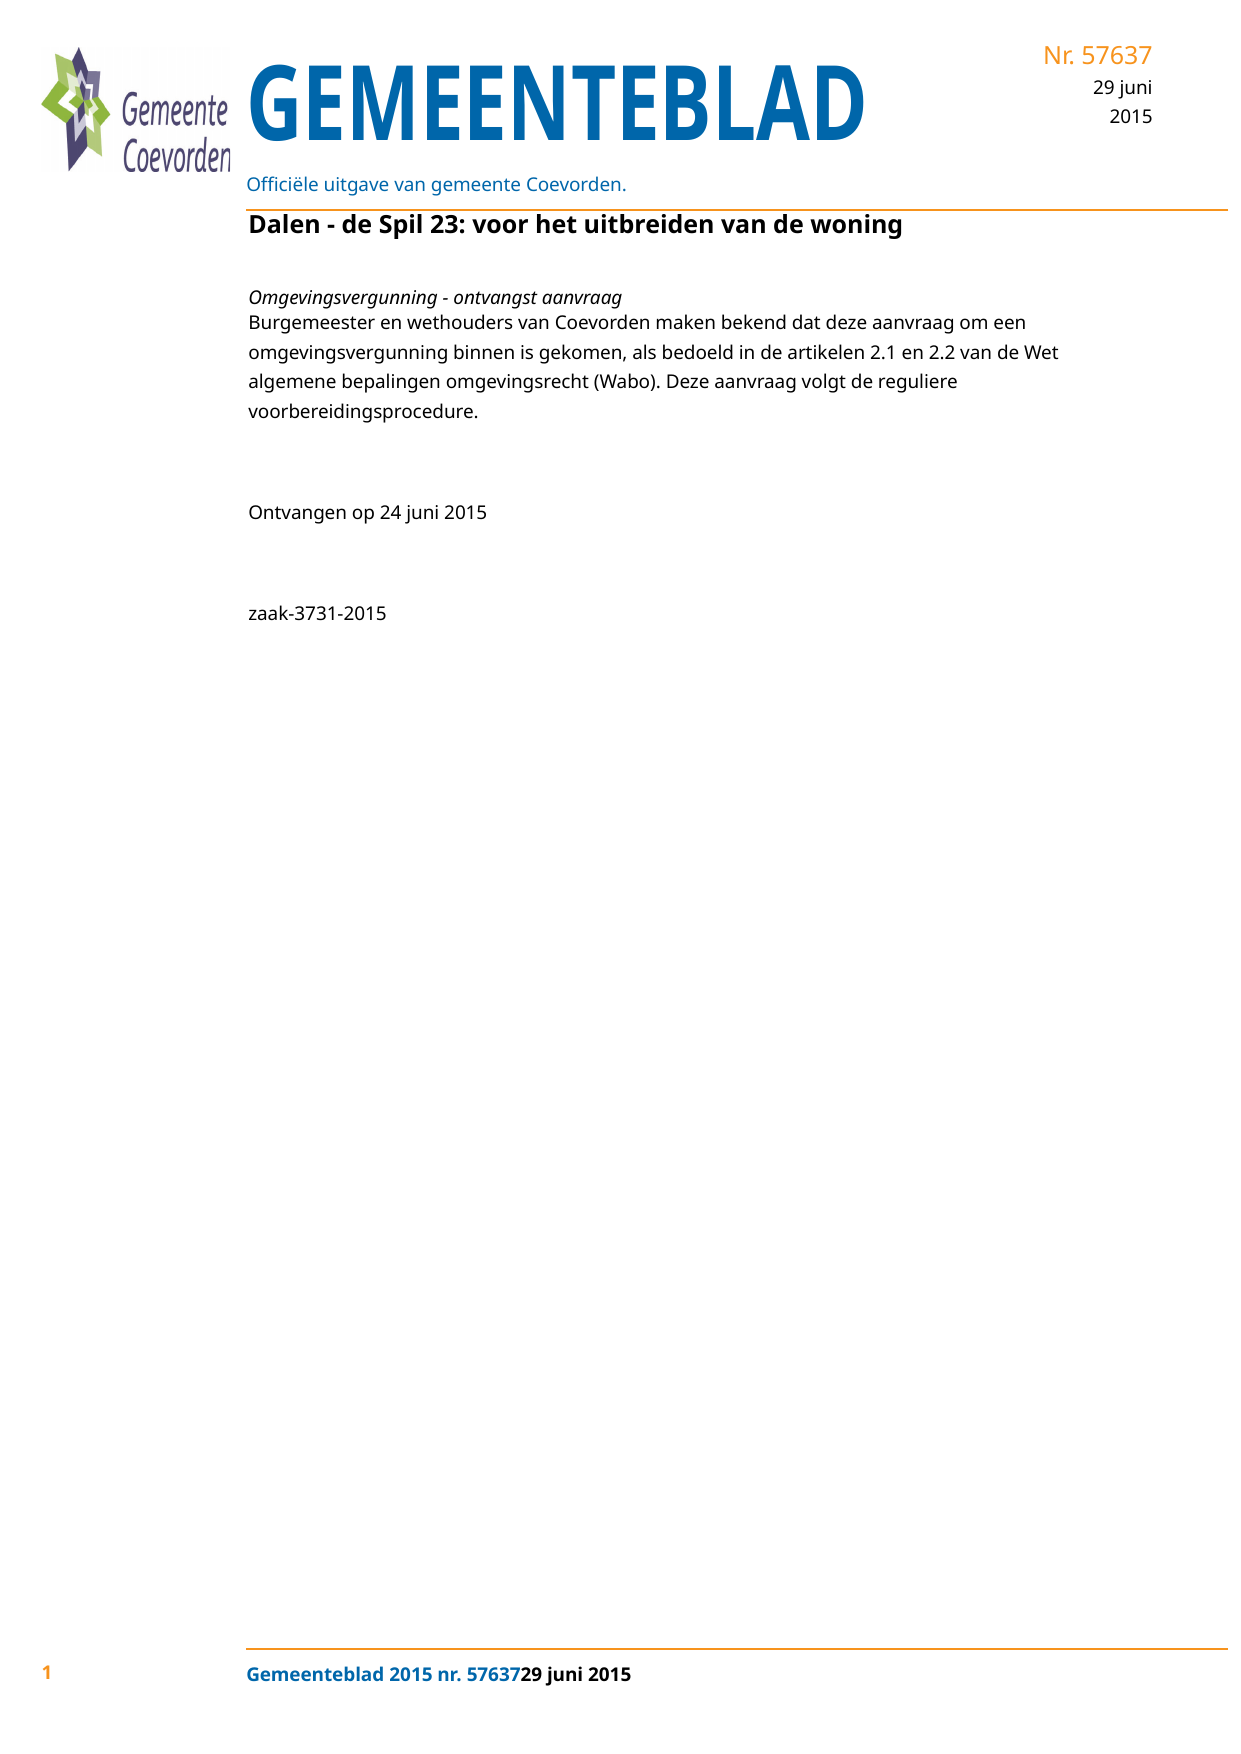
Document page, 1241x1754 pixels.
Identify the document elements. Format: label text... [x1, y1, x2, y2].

picture [41, 47, 231, 172]
text zaak-3731-2015 [248, 600, 1152, 626]
text Dalen - de Spil 23: voor het uitbreiden van de woning [248, 211, 1152, 241]
text Burgemeester en wethouders van Coevorden maken bekend dat deze aanvraag om een omgevingsvergunning binnen is gekomen, als bedoeld in de artikelen 2.1 en 2.2 van de Wet algemene bepalingen omgevingsrecht (Wabo). Deze aanvraag volgt de reguliere voorbereidingsprocedure. [248, 309, 1152, 424]
text Omgevingsvergunning - ontvangst aanvraag [248, 284, 1152, 309]
text Ontvangen op 24 juni 2015 [248, 499, 1152, 525]
